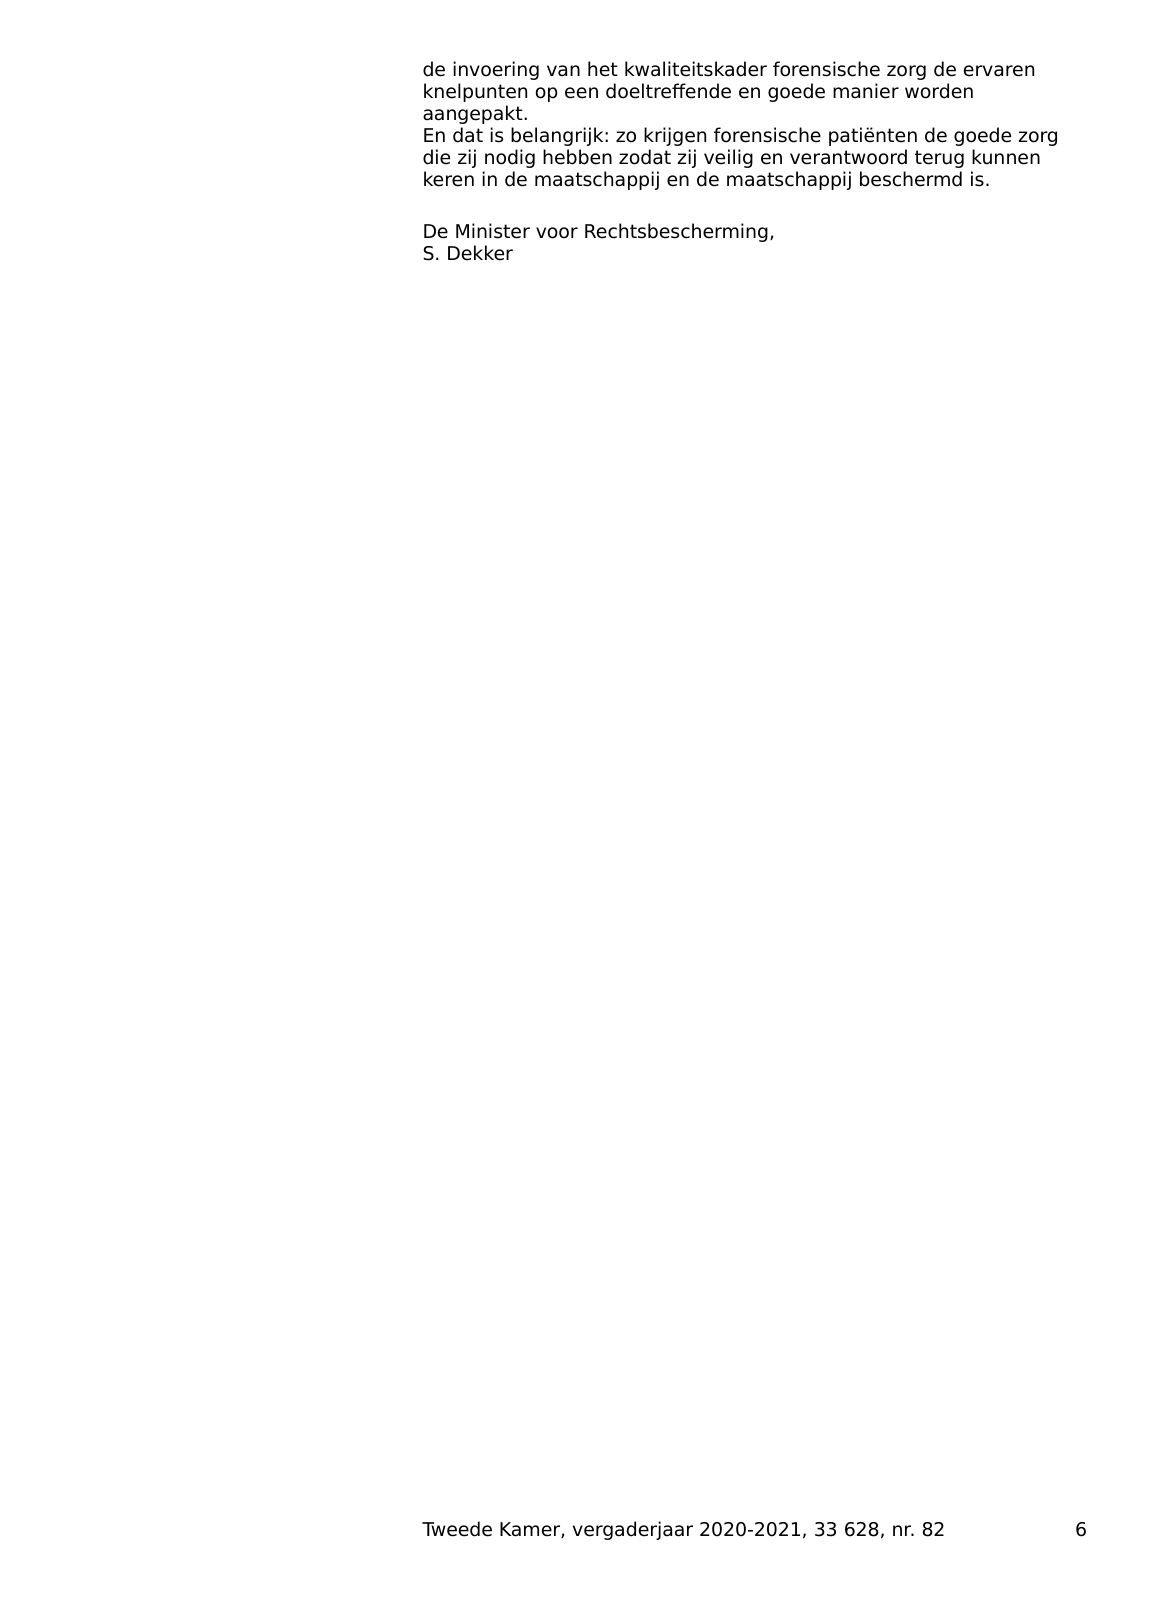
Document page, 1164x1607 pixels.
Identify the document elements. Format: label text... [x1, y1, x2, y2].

text De Minister voor Rechtsbescherming, S. Dekker [422, 221, 1087, 265]
text de invoering van het kwaliteitskader forensische zorg de ervaren knelpunten op een doeltreffende en goede manier worden aangepakt. [422, 59, 1087, 125]
text En dat is belangrijk: zo krijgen forensische patiënten de goede zorg die zij nodig hebben zodat zij veilig en verantwoord terug kunnen keren in de maatschappij en de maatschappij beschermd is. [422, 125, 1087, 191]
